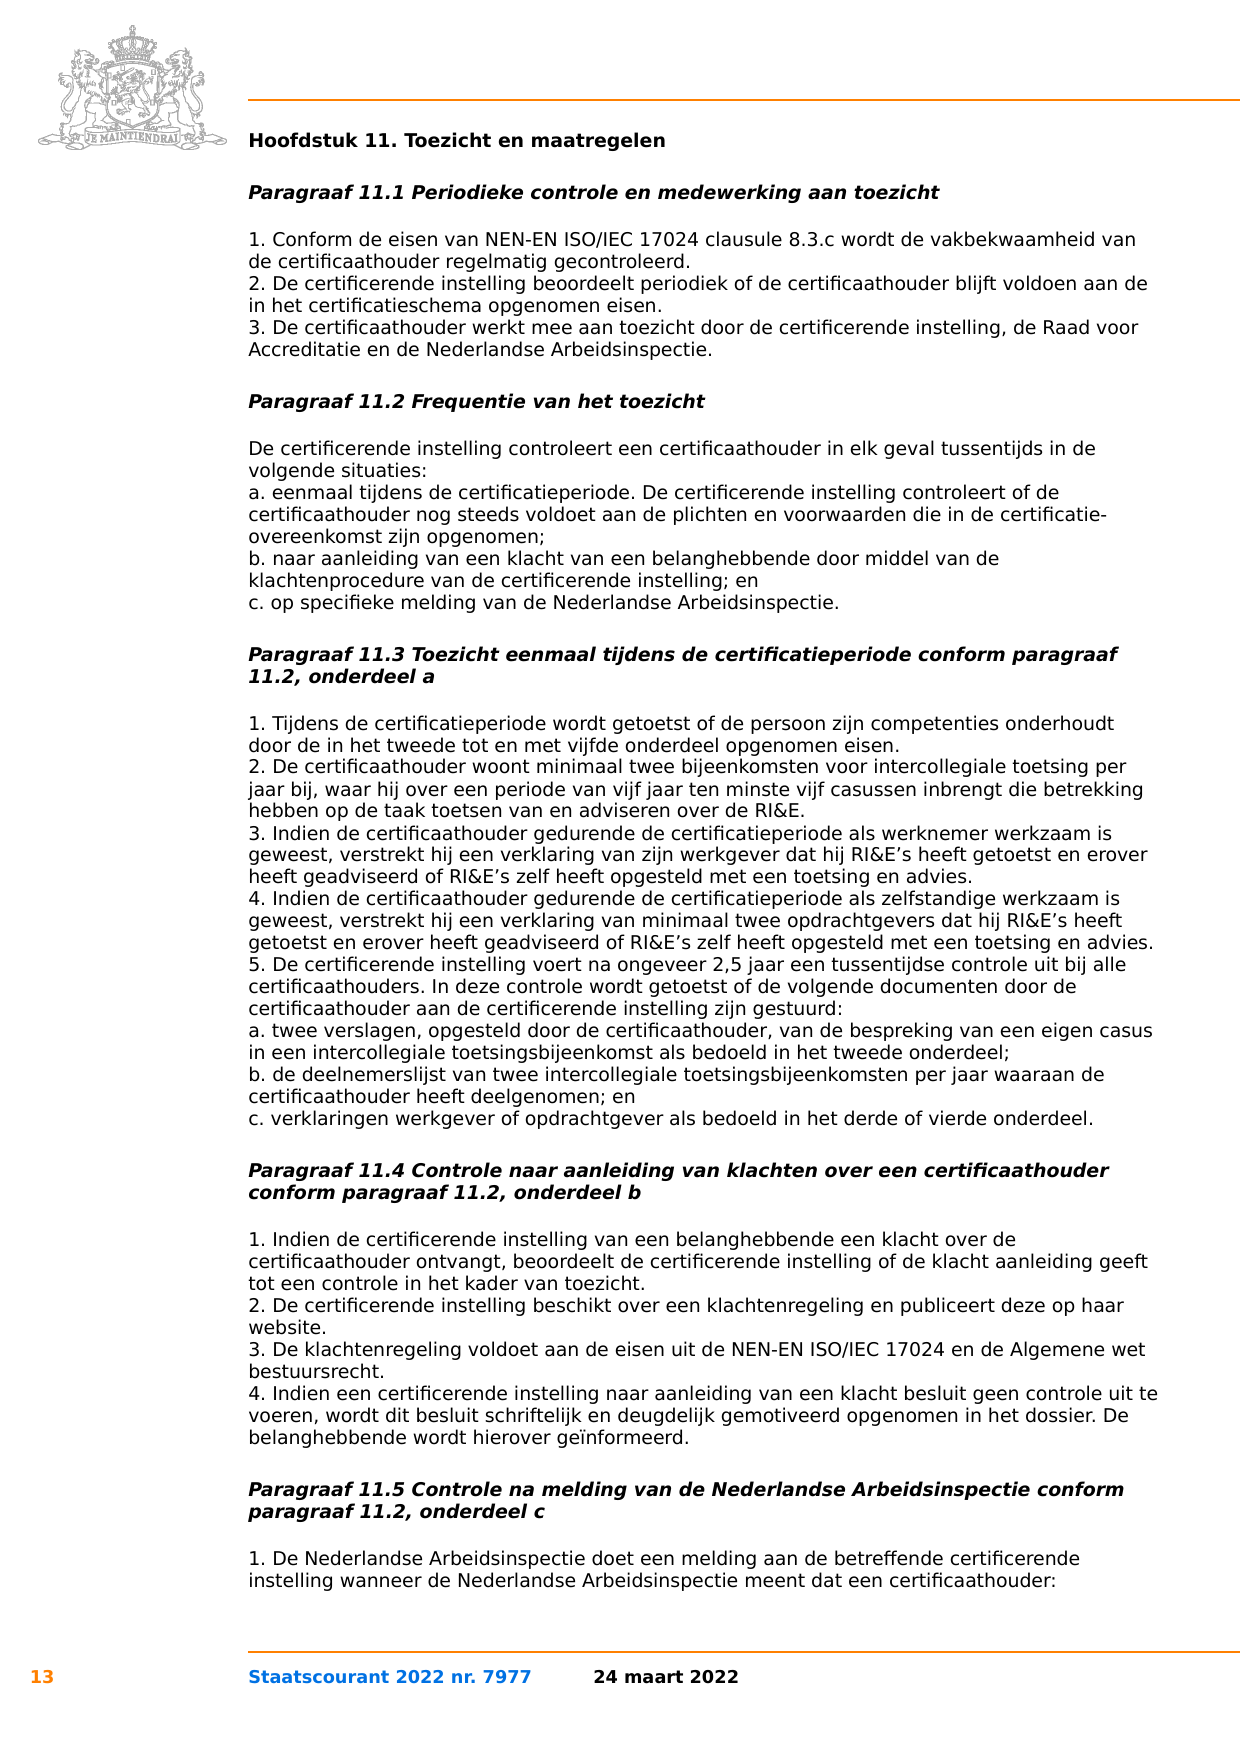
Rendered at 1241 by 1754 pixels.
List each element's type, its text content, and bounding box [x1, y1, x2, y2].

text 4. Indien een certificerende instelling naar aanleiding van een klacht besluit geen controle uit te voeren, wordt dit besluit schriftelijk en deugdelijk gemotiveerd opgenomen in het dossier. De belanghebbende wordt hierover geïnformeerd. [248, 1383, 1163, 1449]
subtitle Paragraaf 11.3 Toezicht eenmaal tijdens de certificatieperiode conform paragraaf 11.2, onderdeel a [248, 643, 1163, 687]
text 2. De certificerende instelling beschikt over een klachtenregeling en publiceert deze op haar website. [248, 1295, 1163, 1339]
subtitle Hoofdstuk 11. Toezicht en maatregelen [248, 130, 1163, 152]
picture [38, 25, 227, 150]
text a. eenmaal tijdens de certificatieperiode. De certificerende instelling controleert of de certificaathouder nog steeds voldoet aan de plichten en voorwaarden die in de certificatie-overeenkomst zijn opgenomen; [248, 482, 1163, 548]
text b. de deelnemerslijst van twee intercollegiale toetsingsbijeenkomsten per jaar waaraan de certificaathouder heeft deelgenomen; en [248, 1064, 1163, 1108]
text 1. Indien de certificerende instelling van een belanghebbende een klacht over de certificaathouder ontvangt, beoordeelt de certificerende instelling of de klacht aanleiding geeft tot een controle in het kader van toezicht. [248, 1229, 1163, 1295]
text 3. De klachtenregeling voldoet aan de eisen uit de NEN-EN ISO/IEC 17024 en de Algemene wet bestuursrecht. [248, 1339, 1163, 1383]
subtitle Paragraaf 11.5 Controle na melding van de Nederlandse Arbeidsinspectie conform paragraaf 11.2, onderdeel c [248, 1479, 1163, 1523]
subtitle Paragraaf 11.2 Frequentie van het toezicht [248, 391, 1163, 413]
subtitle Paragraaf 11.4 Controle naar aanleiding van klachten over een certificaathouder conform paragraaf 11.2, onderdeel b [248, 1160, 1163, 1204]
subtitle Paragraaf 11.1 Periodieke controle en medewerking aan toezicht [248, 182, 1163, 204]
text c. verklaringen werkgever of opdrachtgever als bedoeld in het derde of vierde onderdeel. [248, 1108, 1163, 1130]
text 5. De certificerende instelling voert na ongeveer 2,5 jaar een tussentijdse controle uit bij alle certificaathouders. In deze controle wordt getoetst of de volgende documenten door de certificaathouder aan de certificerende instelling zijn gestuurd: [248, 954, 1163, 1020]
text c. op specifieke melding van de Nederlandse Arbeidsinspectie. [248, 592, 1163, 613]
text 4. Indien de certificaathouder gedurende de certificatieperiode als zelfstandige werkzaam is geweest, verstrekt hij een verklaring van minimaal twee opdrachtgevers dat hij RI&E’s heeft getoetst en erover heeft geadviseerd of RI&E’s zelf heeft opgesteld met een toetsing en advies. [248, 888, 1163, 954]
text 3. Indien de certificaathouder gedurende de certificatieperiode als werknemer werkzaam is geweest, verstrekt hij een verklaring van zijn werkgever dat hij RI&E’s heeft getoetst en erover heeft geadviseerd of RI&E’s zelf heeft opgesteld met een toetsing en advies. [248, 822, 1163, 888]
text 2. De certificaathouder woont minimaal twee bijeenkomsten voor intercollegiale toetsing per jaar bij, waar hij over een periode van vijf jaar ten minste vijf casussen inbrengt die betrekking hebben op de taak toetsen van en adviseren over de RI&E. [248, 756, 1163, 822]
text a. twee verslagen, opgesteld door de certificaathouder, van de bespreking van een eigen casus in een intercollegiale toetsingsbijeenkomst als bedoeld in het tweede onderdeel; [248, 1020, 1163, 1064]
text De certificerende instelling controleert een certificaathouder in elk geval tussentijds in de volgende situaties: [248, 438, 1163, 482]
text 1. De Nederlandse Arbeidsinspectie doet een melding aan de betreffende certificerende instelling wanneer de Nederlandse Arbeidsinspectie meent dat een certificaathouder: [248, 1548, 1163, 1592]
text 3. De certificaathouder werkt mee aan toezicht door de certificerende instelling, de Raad voor Accreditatie en de Nederlandse Arbeidsinspectie. [248, 317, 1163, 361]
text 1. Conform de eisen van NEN-EN ISO/IEC 17024 clausule 8.3.c wordt de vakbekwaamheid van de certificaathouder regelmatig gecontroleerd. [248, 229, 1163, 273]
text 2. De certificerende instelling beoordeelt periodiek of de certificaathouder blijft voldoen aan de in het certificatieschema opgenomen eisen. [248, 273, 1163, 317]
text b. naar aanleiding van een klacht van een belanghebbende door middel van de klachtenprocedure van de certificerende instelling; en [248, 548, 1163, 592]
text 1. Tijdens de certificatieperiode wordt getoetst of de persoon zijn competenties onderhoudt door de in het tweede tot en met vijfde onderdeel opgenomen eisen. [248, 712, 1163, 756]
